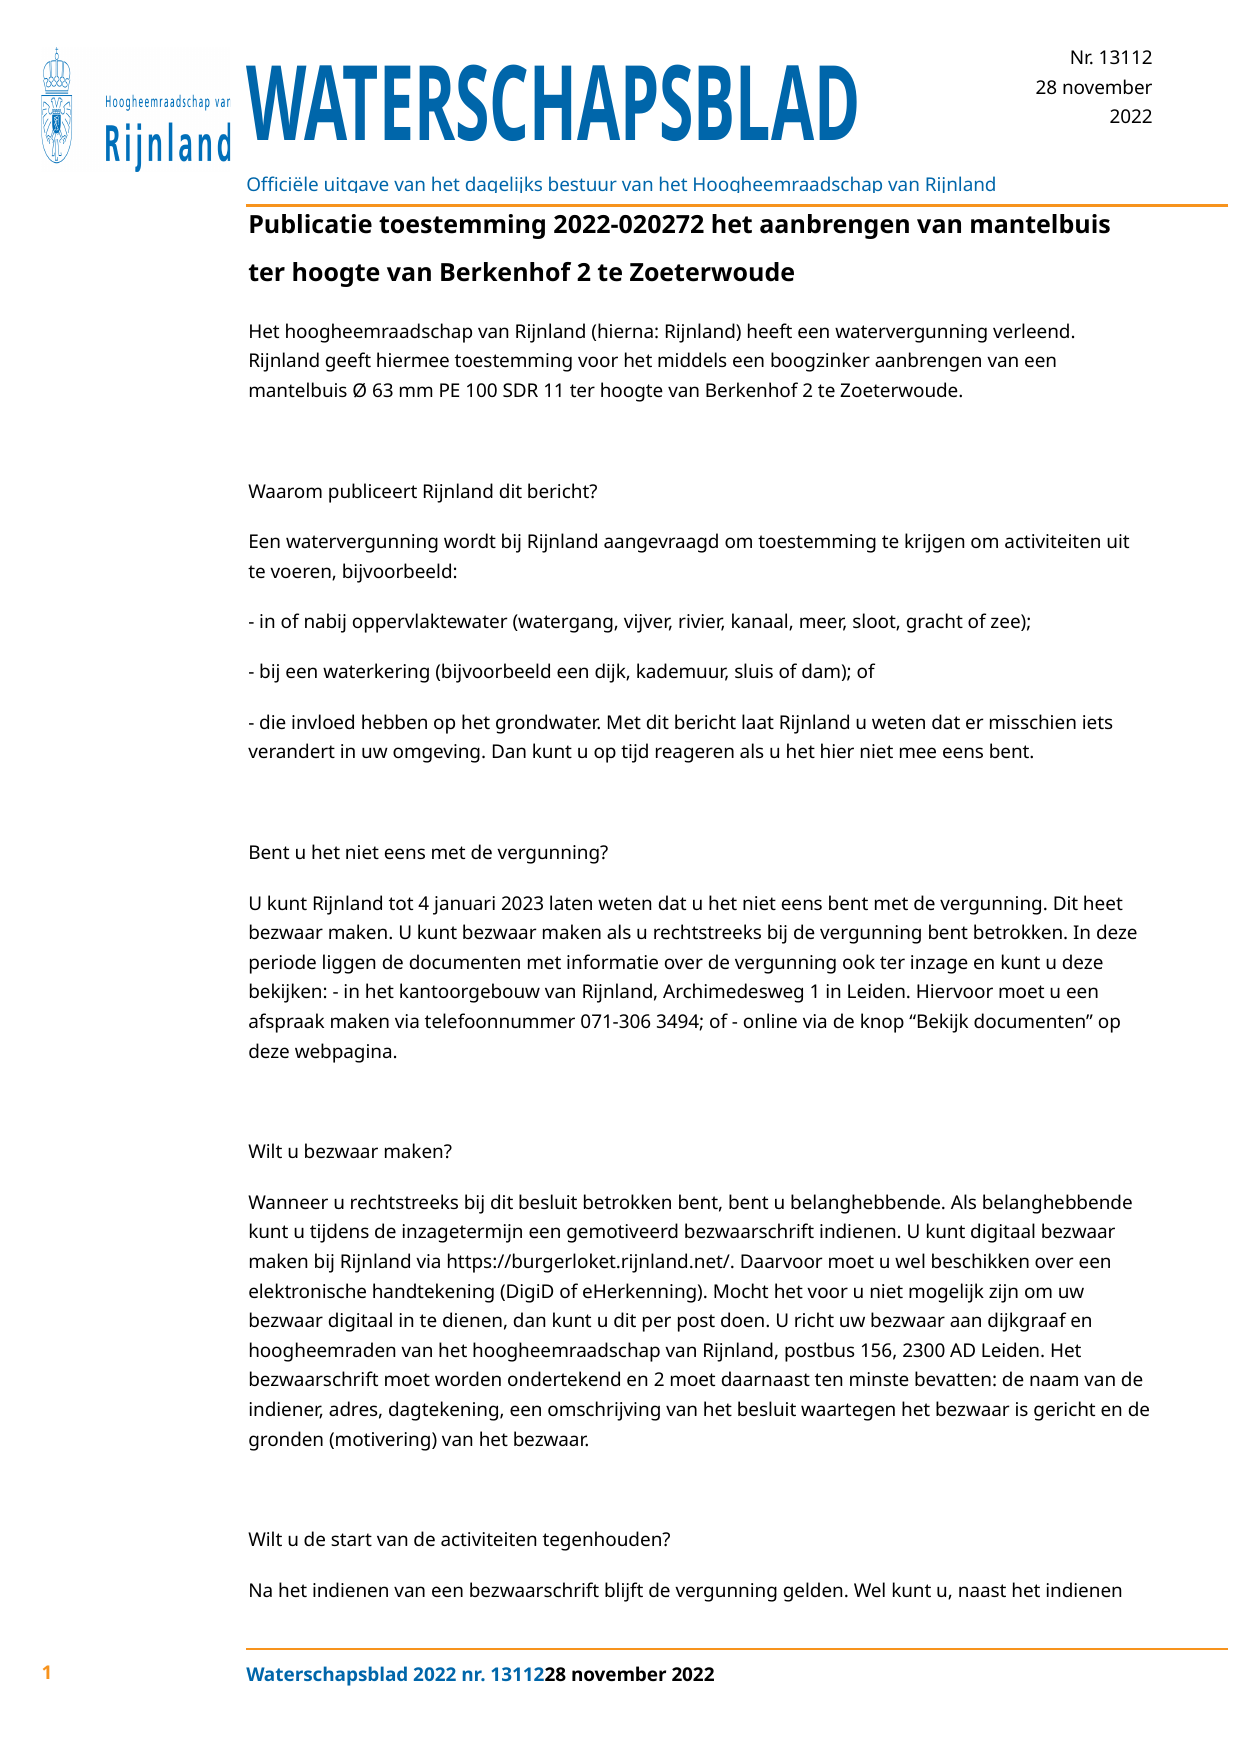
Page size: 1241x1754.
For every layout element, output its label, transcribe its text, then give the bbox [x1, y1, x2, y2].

text - die invloed hebben op het grondwater. Met dit bericht laat Rijnland u weten dat er misschien iets verandert in uw omgeving. Dan kunt u op tijd reageren als u het hier niet mee eens bent. [248, 709, 1152, 764]
text Na het indienen van een bezwaarschrift blijft de vergunning gelden. Wel kunt u, naast het indienen [248, 1577, 1152, 1603]
text Publicatie toestemming 2022-020272 het aanbrengen van mantelbuis ter hoogte van Berkenhof 2 te Zoeterwoude [248, 207, 1152, 288]
picture [41, 47, 231, 172]
text Bent u het niet eens met de vergunning? [248, 839, 1152, 865]
text Een watervergunning wordt bij Rijnland aangevraagd om toestemming te krijgen om activiteiten uit te voeren, bijvoorbeeld: [248, 528, 1152, 584]
text Waarom publiceert Rijnland dit bericht? [248, 478, 1152, 504]
text Wilt u de start van de activiteiten tegenhouden? [248, 1527, 1152, 1552]
text - bij een waterkering (bijvoorbeeld een dijk, kademuur, sluis of dam); of [248, 659, 1152, 684]
text Wilt u bezwaar maken? [248, 1139, 1152, 1164]
text Wanneer u rechtstreeks bij dit besluit betrokken bent, bent u belanghebbende. Als belanghebbende kunt u tijdens de inzagetermijn een gemotiveerd bezwaarschrift indienen. U kunt digitaal bezwaar maken bij Rijnland via https://burgerloket.rijnland.net/. Daarvoor moet u wel beschikken over een elektronische handtekening (DigiD of eHerkenning). Mocht het voor u niet mogelijk zijn om uw bezwaar digitaal in te dienen, dan kunt u dit per post doen. U richt uw bezwaar aan dijkgraaf en hoogheemraden van het hoogheemraadschap van Rijnland, postbus 156, 2300 AD Leiden. Het bezwaarschrift moet worden ondertekend en 2 moet daarnaast ten minste bevatten: de naam van de indiener, adres, dagtekening, een omschrijving van het besluit waartegen het bezwaar is gericht en de gronden (motivering) van het bezwaar. [248, 1189, 1152, 1452]
text Het hoogheemraadschap van Rijnland (hierna: Rijnland) heeft een watervergunning verleend. Rijnland geeft hiermee toestemming voor het middels een boogzinker aanbrengen van een mantelbuis Ø 63 mm PE 100 SDR 11 ter hoogte van Berkenhof 2 te Zoeterwoude. [248, 318, 1152, 403]
text U kunt Rijnland tot 4 januari 2023 laten weten dat u het niet eens bent met de vergunning. Dit heet bezwaar maken. U kunt bezwaar maken als u rechtstreeks bij de vergunning bent betrokken. In deze periode liggen de documenten met informatie over de vergunning ook ter inzage en kunt u deze bekijken: - in het kantoorgebouw van Rijnland, Archimedesweg 1 in Leiden. Hiervoor moet u een afspraak maken via telefoonnummer 071-306 3494; of - online via de knop “Bekijk documenten” op deze webpagina. [248, 890, 1152, 1064]
text - in of nabij oppervlaktewater (watergang, vijver, rivier, kanaal, meer, sloot, gracht of zee); [248, 608, 1152, 634]
